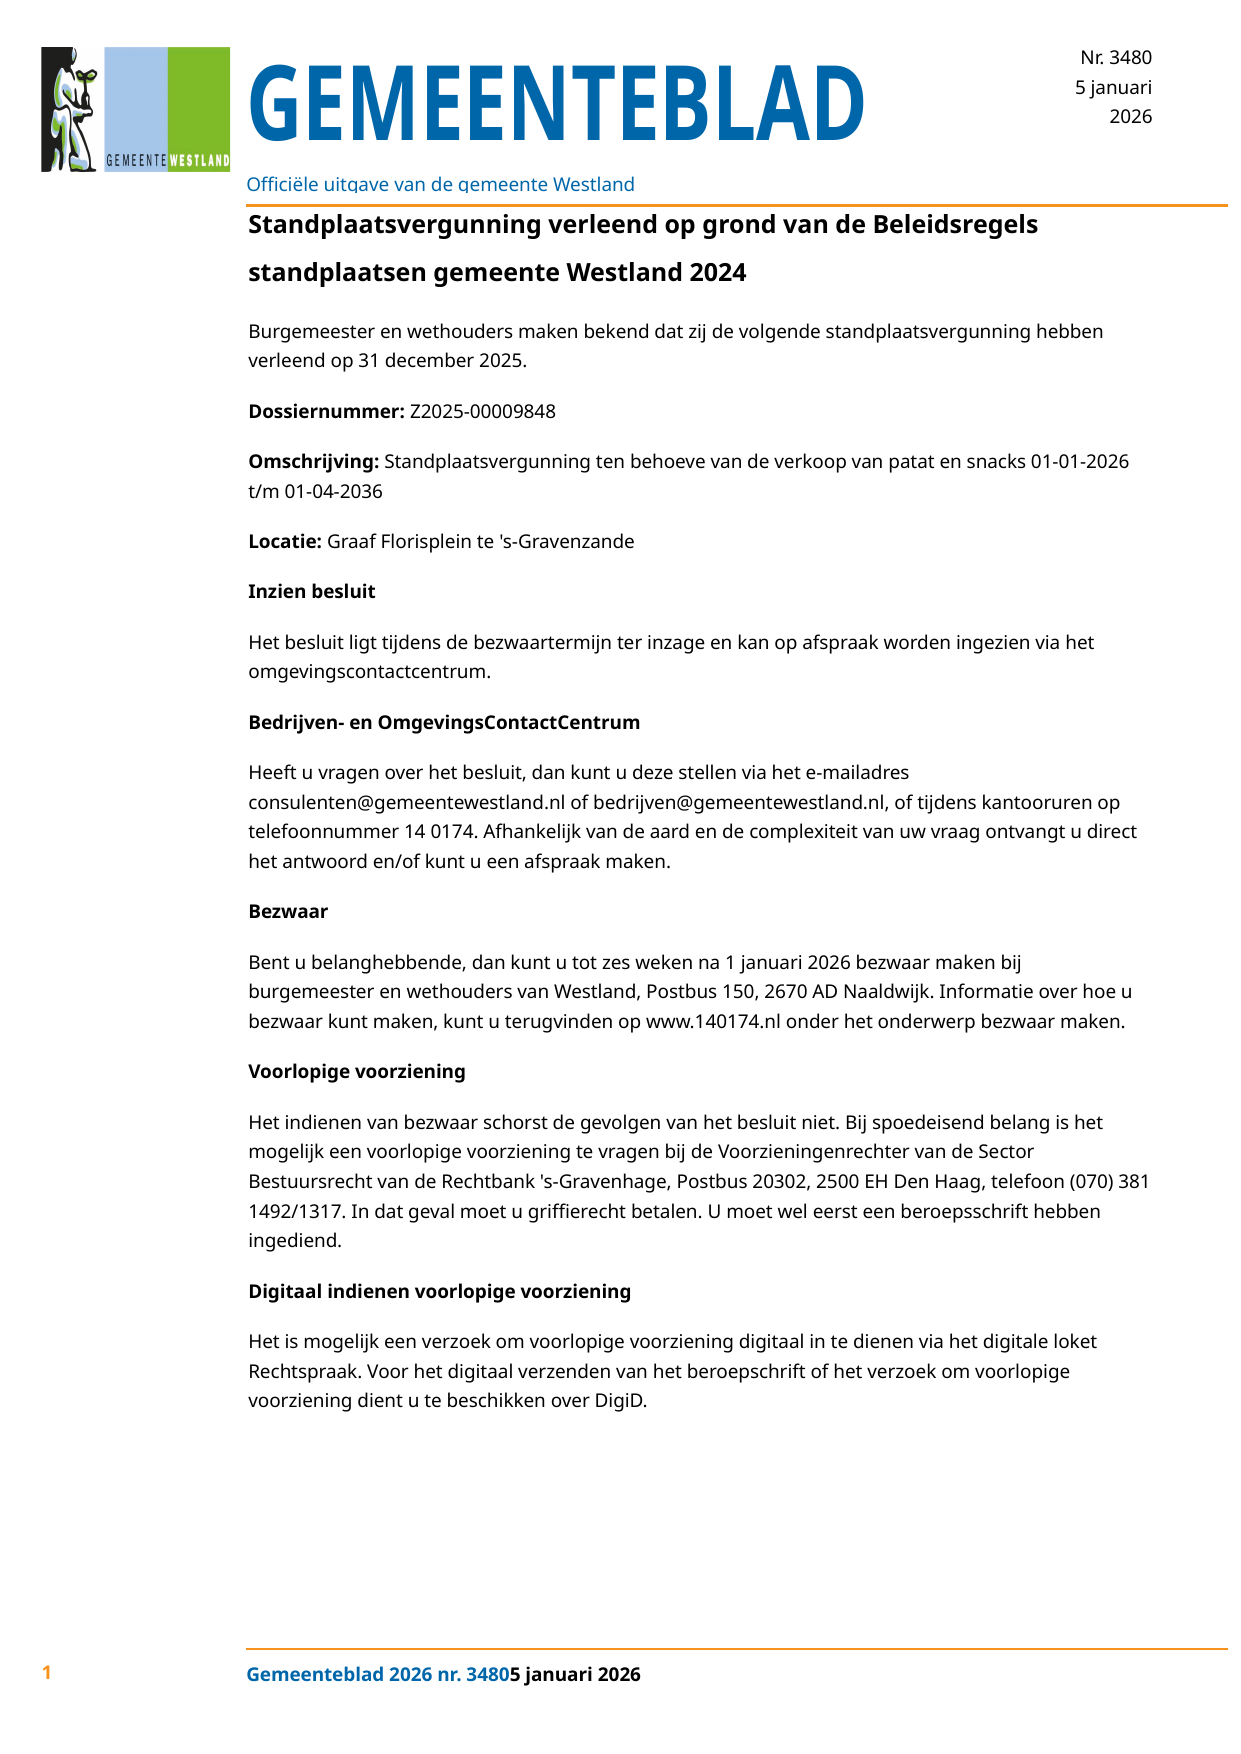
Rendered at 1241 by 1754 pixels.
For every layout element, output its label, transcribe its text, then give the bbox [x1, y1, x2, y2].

text Het besluit ligt tijdens de bezwaartermijn ter inzage en kan op afspraak worden ingezien via het omgevingscontactcentrum. [248, 629, 1152, 684]
picture [41, 47, 231, 172]
text Het is mogelijk een verzoek om voorlopige voorziening digitaal in te dienen via het digitale loket Rechtspraak. Voor het digitaal verzenden van het beroepschrift of het verzoek om voorlopige voorziening dient u te beschikken over DigiD. [248, 1328, 1152, 1413]
text Dossiernummer: Z2025-00009848 [248, 398, 1152, 424]
text Omschrijving: Standplaatsvergunning ten behoeve van de verkoop van patat en snacks 01-01-2026 t/m 01-04-2036 [248, 448, 1152, 504]
text Het indienen van bezwaar schorst de gevolgen van het besluit niet. Bij spoedeisend belang is het mogelijk een voorlopige voorziening te vragen bij de Voorzieningenrechter van de Sector Bestuursrecht van de Rechtbank 's-Gravenhage, Postbus 20302, 2500 EH Den Haag, telefoon (070) 381 1492/1317. In dat geval moet u griffierecht betalen. U moet wel eerst een beroepsschrift hebben ingediend. [248, 1109, 1152, 1253]
text Inzien besluit [248, 579, 1152, 604]
text Bedrijven- en OmgevingsContactCentrum [248, 709, 1152, 735]
text Locatie: Graaf Florisplein te 's-Gravenzande [248, 528, 1152, 554]
text Standplaatsvergunning verleend op grond van de Beleidsregels standplaatsen gemeente Westland 2024 [248, 207, 1152, 288]
text Bent u belanghebbende, dan kunt u tot zes weken na 1 januari 2026 bezwaar maken bij burgemeester en wethouders van Westland, Postbus 150, 2670 AD Naaldwijk. Informatie over hoe u bezwaar kunt maken, kunt u terugvinden op www.140174.nl onder het onderwerp bezwaar maken. [248, 949, 1152, 1034]
text Heeft u vragen over het besluit, dan kunt u deze stellen via het e-mailadres consulenten@gemeentewestland.nl of bedrijven@gemeentewestland.nl, of tijdens kantooruren op telefoonnummer 14 0174. Afhankelijk van de aard en de complexiteit van uw vraag ontvangt u direct het antwoord en/of kunt u een afspraak maken. [248, 759, 1152, 874]
text Voorlopige voorziening [248, 1059, 1152, 1084]
text Bezwaar [248, 899, 1152, 924]
text Burgemeester en wethouders maken bekend dat zij de volgende standplaatsvergunning hebben verleend op 31 december 2025. [248, 318, 1152, 373]
text Digitaal indienen voorlopige voorziening [248, 1278, 1152, 1304]
